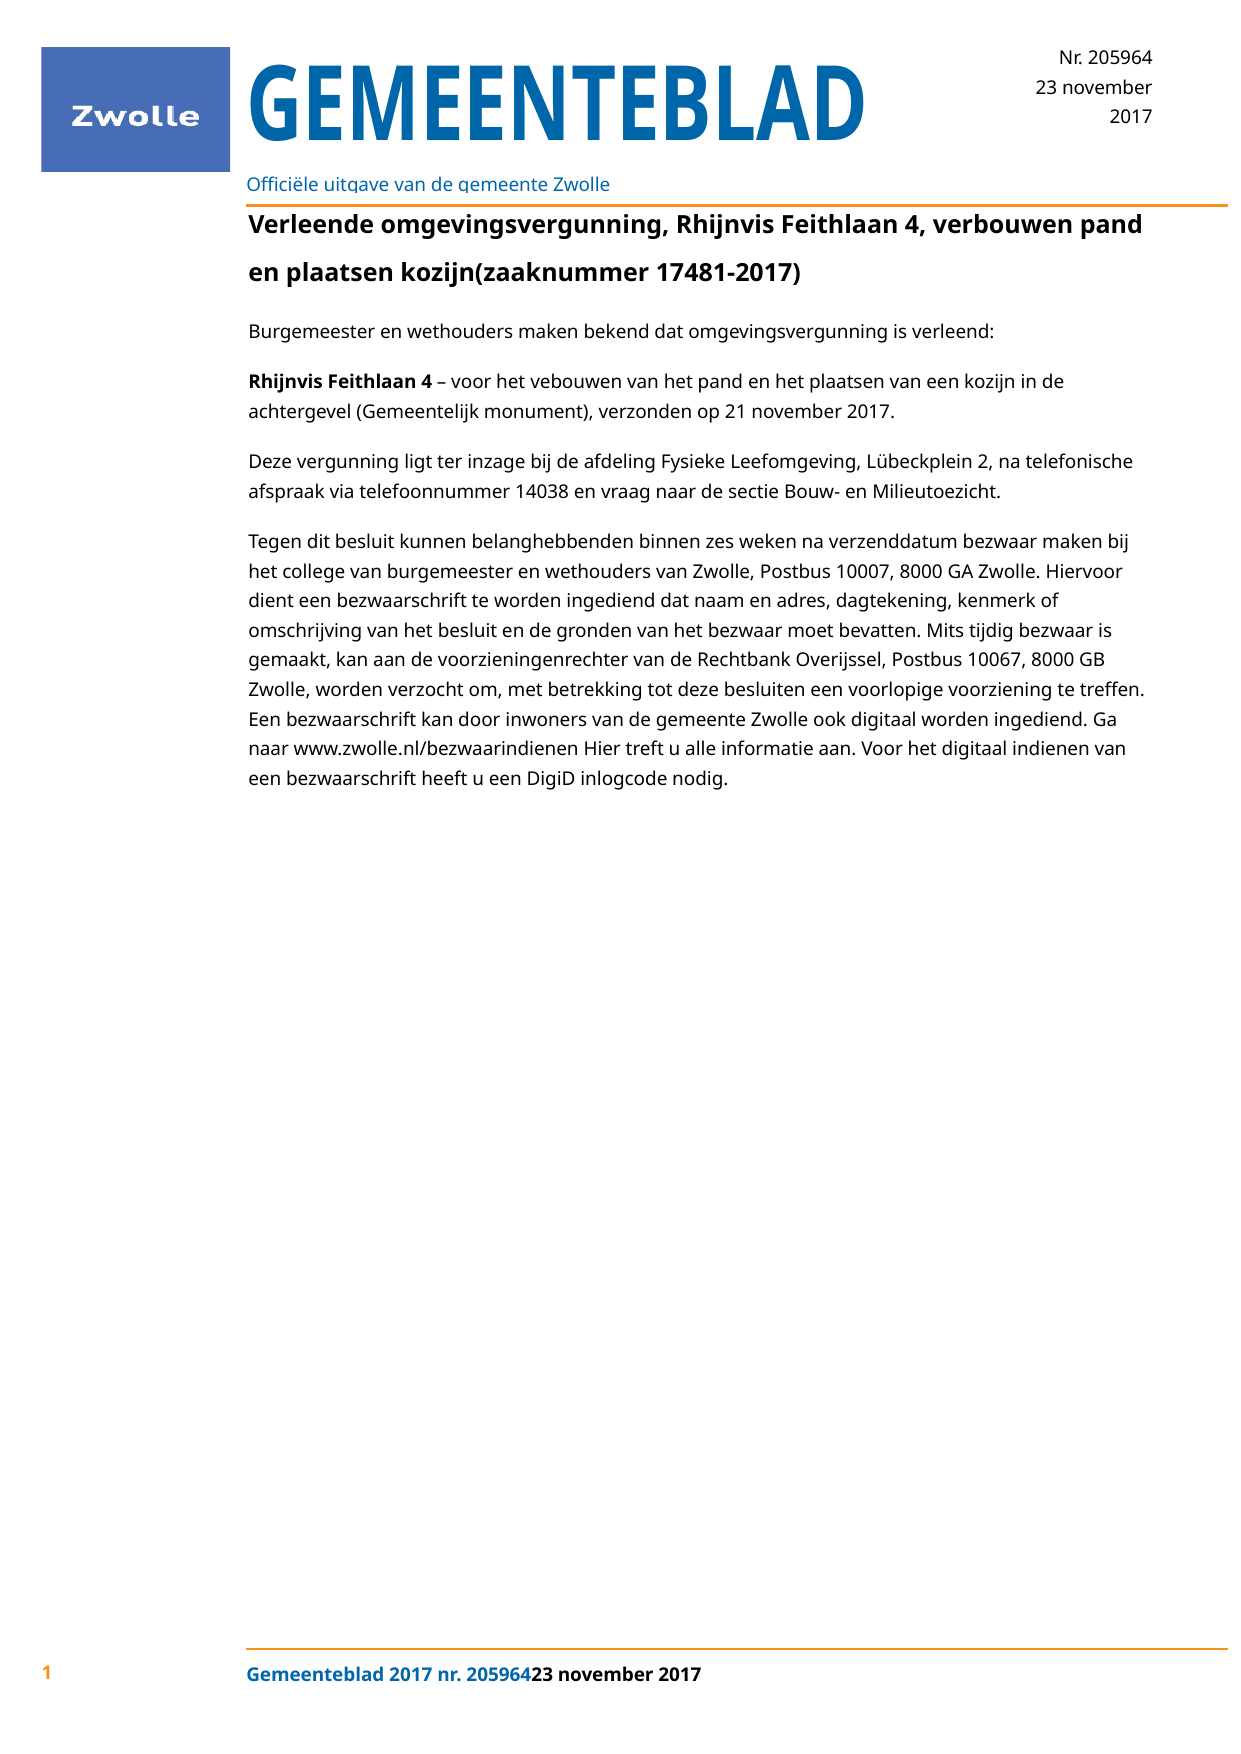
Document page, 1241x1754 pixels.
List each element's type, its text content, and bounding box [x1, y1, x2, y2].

picture [41, 47, 231, 172]
text Verleende omgevingsvergunning, Rhijnvis Feithlaan 4, verbouwen pand en plaatsen kozijn(zaaknummer 17481-2017) [248, 207, 1152, 288]
text Tegen dit besluit kunnen belanghebbenden binnen zes weken na verzenddatum bezwaar maken bij het college van burgemeester en wethouders van Zwolle, Postbus 10007, 8000 GA Zwolle. Hiervoor dient een bezwaarschrift te worden ingediend dat naam en adres, dagtekening, kenmerk of omschrijving van het besluit en de gronden van het bezwaar moet bevatten. Mits tijdig bezwaar is gemaakt, kan aan de voorzieningenrechter van de Rechtbank Overijssel, Postbus 10067, 8000 GB Zwolle, worden verzocht om, met betrekking tot deze besluiten een voorlopige voorziening te treffen. Een bezwaarschrift kan door inwoners van de gemeente Zwolle ook digitaal worden ingediend. Ga naar www.zwolle.nl/bezwaarindienen Hier treft u alle informatie aan. Voor het digitaal indienen van een bezwaarschrift heeft u een DigiD inlogcode nodig. [248, 528, 1152, 791]
text Burgemeester en wethouders maken bekend dat omgevingsvergunning is verleend: [248, 318, 1152, 344]
text Rhijnvis Feithlaan 4 – voor het vebouwen van het pand en het plaatsen van een kozijn in de achtergevel (Gemeentelijk monument), verzonden op 21 november 2017. [248, 368, 1152, 424]
text Deze vergunning ligt ter inzage bij de afdeling Fysieke Leefomgeving, Lübeckplein 2, na telefonische afspraak via telefoonnummer 14038 en vraag naar de sectie Bouw- en Milieutoezicht. [248, 448, 1152, 504]
